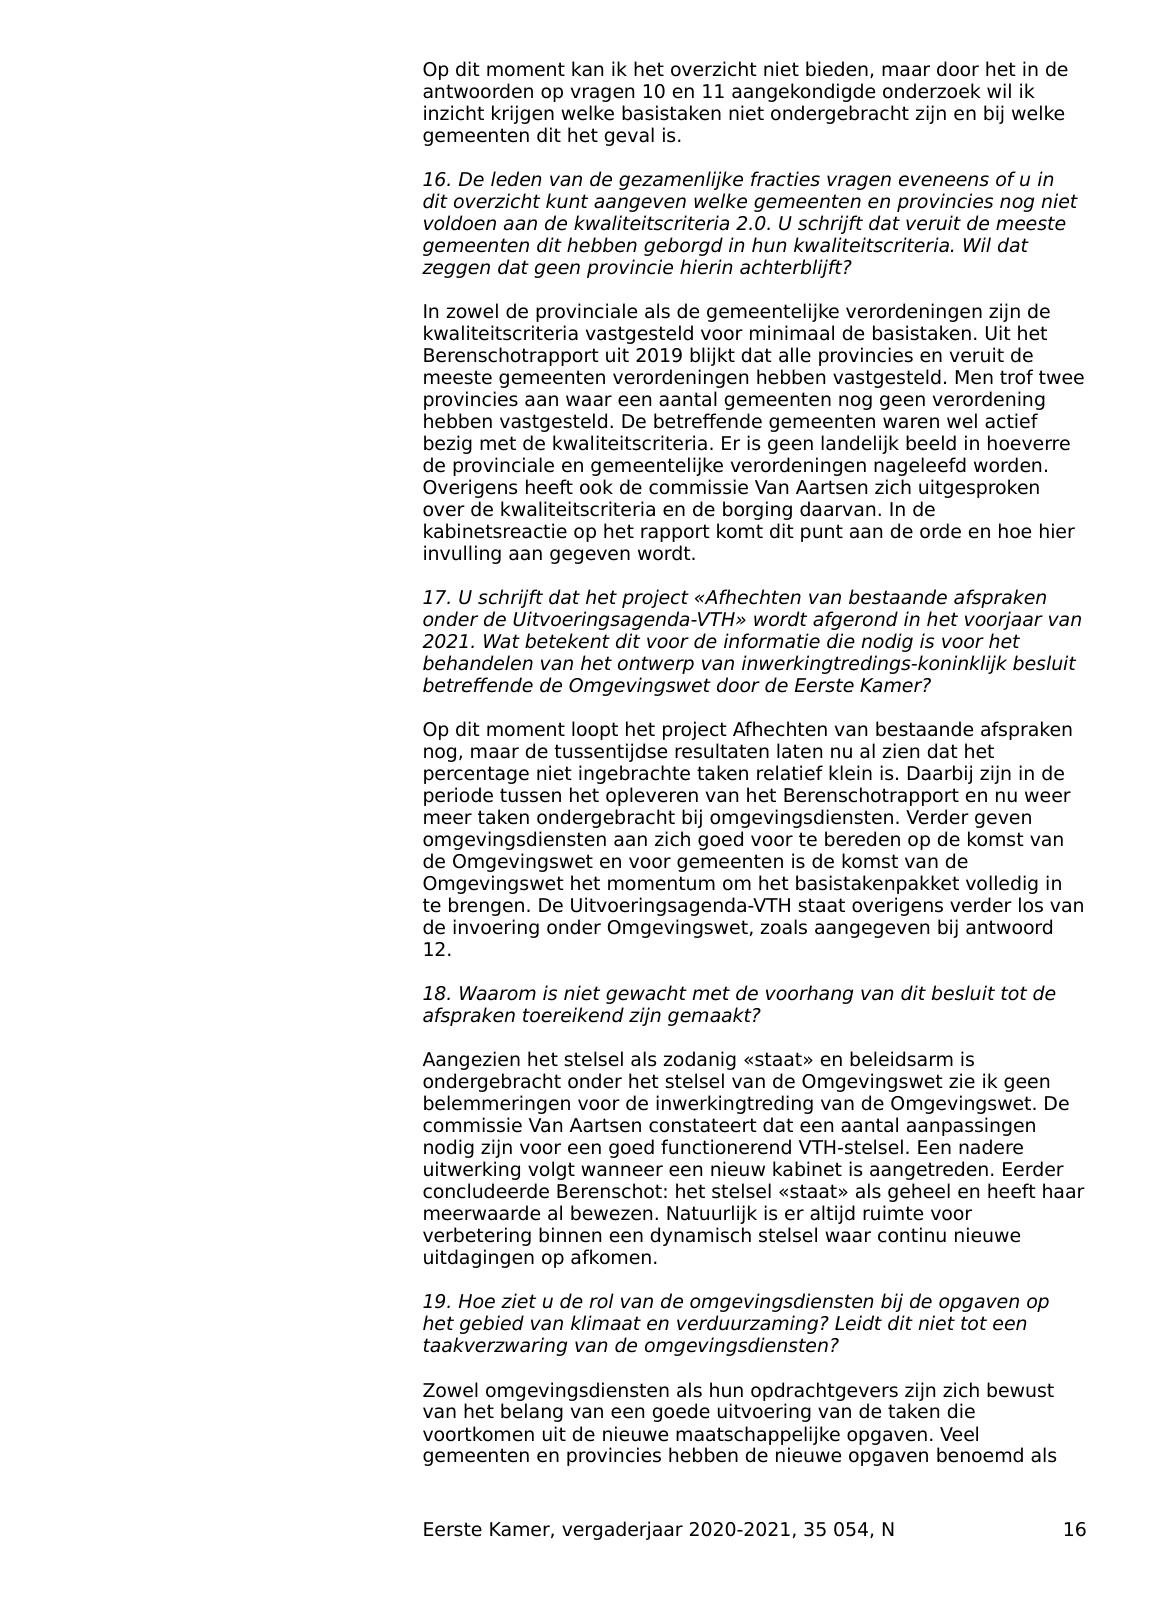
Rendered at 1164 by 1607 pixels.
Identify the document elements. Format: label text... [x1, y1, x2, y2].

text Zowel omgevingsdiensten als hun opdrachtgevers zijn zich bewust van het belang van een goede uitvoering van de taken die voortkomen uit de nieuwe maatschappelijke opgaven. Veel gemeenten en provincies hebben de nieuwe opgaven benoemd als [422, 1379, 1087, 1467]
text Op dit moment kan ik het overzicht niet bieden, maar door het in de antwoorden op vragen 10 en 11 aangekondigde onderzoek wil ik inzicht krijgen welke basistaken niet ondergebracht zijn en bij welke gemeenten dit het geval is. [422, 59, 1087, 147]
text Aangezien het stelsel als zodanig «staat» en beleidsarm is ondergebracht onder het stelsel van de Omgevingswet zie ik geen belemmeringen voor de inwerkingtreding van de Omgevingswet. De commissie Van Aartsen constateert dat een aantal aanpassingen nodig zijn voor een goed functionerend VTH-stelsel. Een nadere uitwerking volgt wanneer een nieuw kabinet is aangetreden. Eerder concludeerde Berenschot: het stelsel «staat» als geheel en heeft haar meerwaarde al bewezen. Natuurlijk is er altijd ruimte voor verbetering binnen een dynamisch stelsel waar continu nieuwe uitdagingen op afkomen. [422, 1049, 1087, 1269]
text 16. De leden van de gezamenlijke fracties vragen eveneens of u in dit overzicht kunt aangeven welke gemeenten en provincies nog niet voldoen aan de kwaliteitscriteria 2.0. U schrijft dat veruit de meeste gemeenten dit hebben geborgd in hun kwaliteitscriteria. Wil dat zeggen dat geen provincie hierin achterblijft? [422, 169, 1087, 279]
text 19. Hoe ziet u de rol van de omgevingsdiensten bij de opgaven op het gebied van klimaat en verduurzaming? Leidt dit niet tot een taakverzwaring van de omgevingsdiensten? [422, 1291, 1087, 1357]
text In zowel de provinciale als de gemeentelijke verordeningen zijn de kwaliteitscriteria vastgesteld voor minimaal de basistaken. Uit het Berenschotrapport uit 2019 blijkt dat alle provincies en veruit de meeste gemeenten verordeningen hebben vastgesteld. Men trof twee provincies aan waar een aantal gemeenten nog geen verordening hebben vastgesteld. De betreffende gemeenten waren wel actief bezig met de kwaliteitscriteria. Er is geen landelijk beeld in hoeverre de provinciale en gemeentelijke verordeningen nageleefd worden. Overigens heeft ook de commissie Van Aartsen zich uitgesproken over de kwaliteitscriteria en de borging daarvan. In de kabinetsreactie op het rapport komt dit punt aan de orde en hoe hier invulling aan gegeven wordt. [422, 301, 1087, 565]
text Op dit moment loopt het project Afhechten van bestaande afspraken nog, maar de tussentijdse resultaten laten nu al zien dat het percentage niet ingebrachte taken relatief klein is. Daarbij zijn in de periode tussen het opleveren van het Berenschotrapport en nu weer meer taken ondergebracht bij omgevingsdiensten. Verder geven omgevingsdiensten aan zich goed voor te bereden op de komst van de Omgevingswet en voor gemeenten is de komst van de Omgevingswet het momentum om het basistakenpakket volledig in te brengen. De Uitvoeringsagenda-VTH staat overigens verder los van de invoering onder Omgevingswet, zoals aangegeven bij antwoord 12. [422, 719, 1087, 961]
text 17. U schrijft dat het project «Afhechten van bestaande afspraken onder de Uitvoeringsagenda-VTH» wordt afgerond in het voorjaar van 2021. Wat betekent dit voor de informatie die nodig is voor het behandelen van het ontwerp van inwerkingtredings-koninklijk besluit betreffende de Omgevingswet door de Eerste Kamer? [422, 587, 1087, 697]
text 18. Waarom is niet gewacht met de voorhang van dit besluit tot de afspraken toereikend zijn gemaakt? [422, 983, 1087, 1027]
